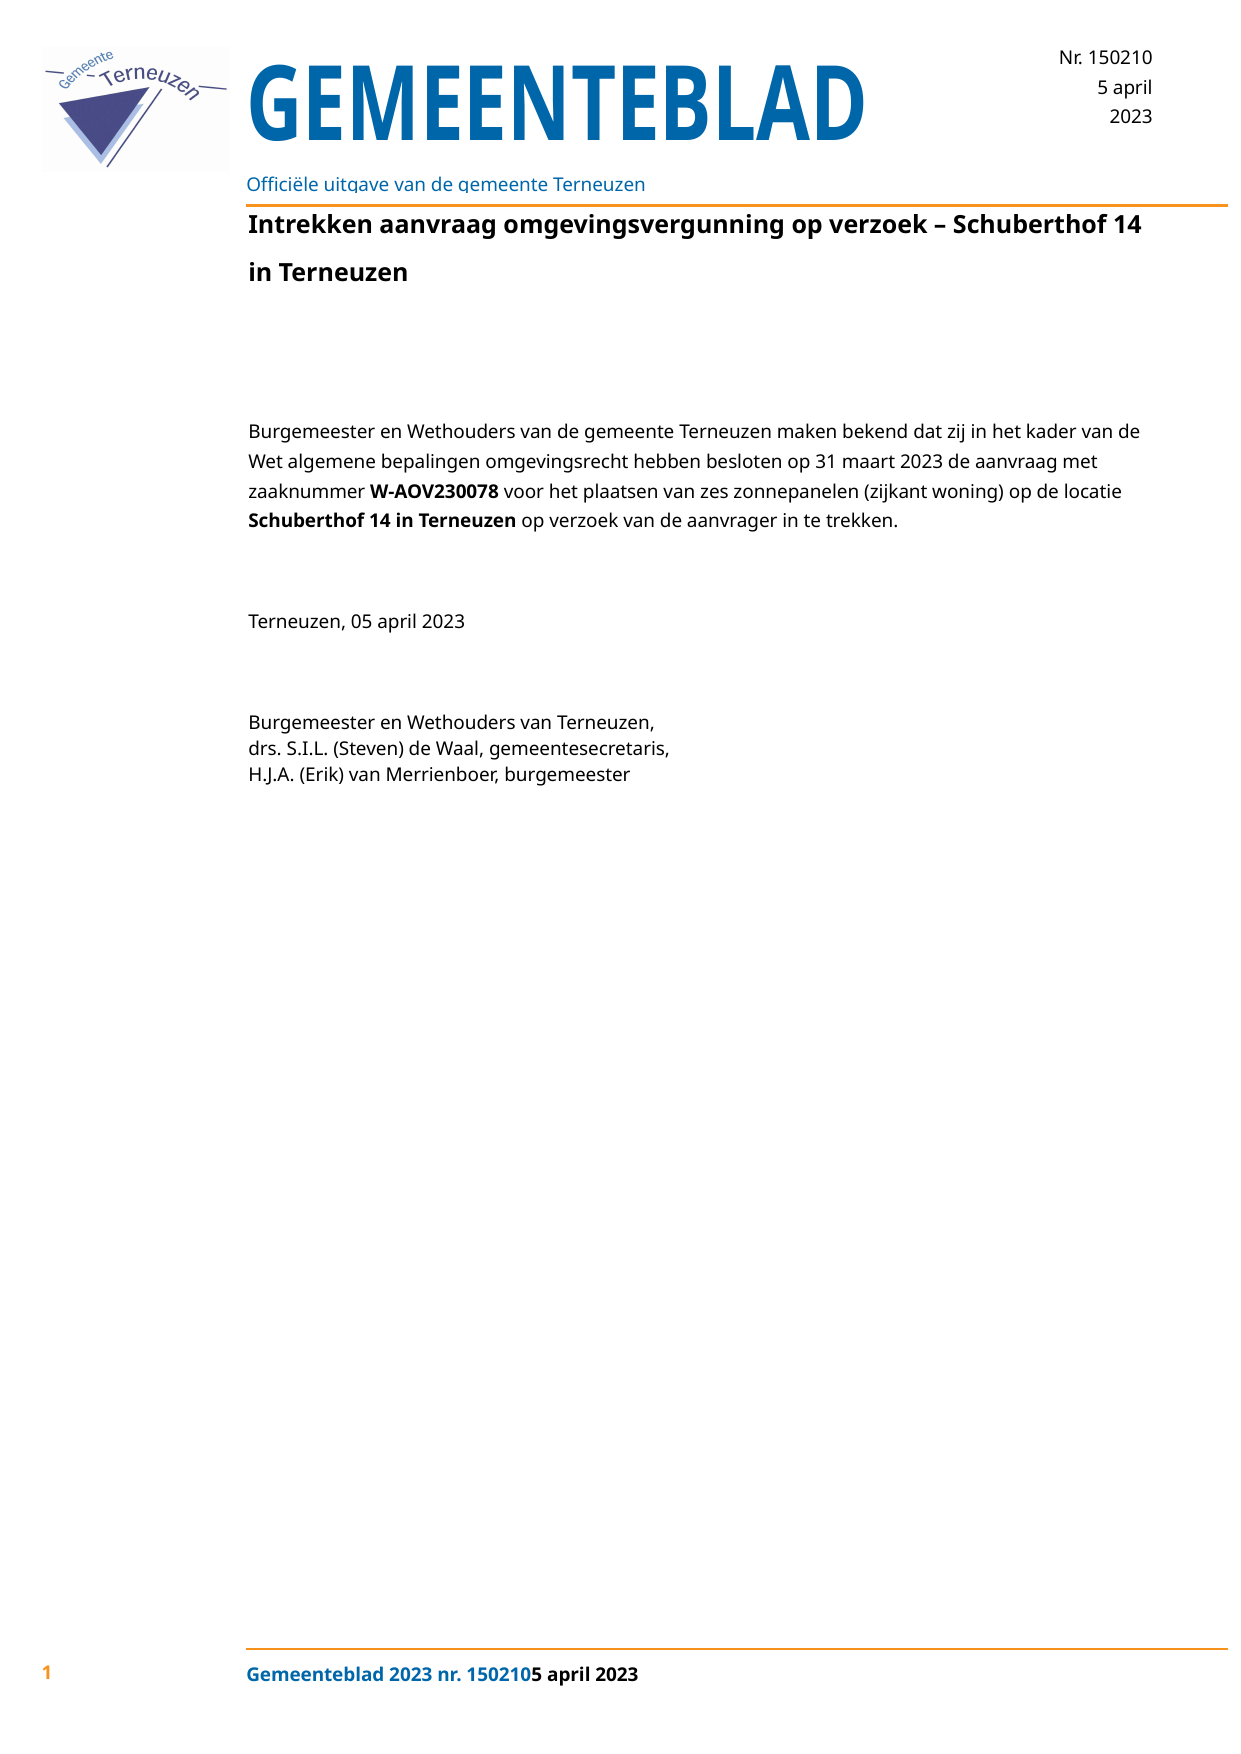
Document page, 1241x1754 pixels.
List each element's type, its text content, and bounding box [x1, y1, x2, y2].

table_cell [700, 735, 1152, 761]
text Terneuzen, 05 april 2023 [248, 608, 1152, 634]
text Burgemeester en Wethouders van de gemeente Terneuzen maken bekend dat zij in het kader van de Wet algemene bepalingen omgevingsrecht hebben besloten op 31 maart 2023 de aanvraag met zaaknummer W-AOV230078 voor het plaatsen van zes zonnepanelen (zijkant woning) op de locatie Schuberthof 14 in Terneuzen op verzoek van de aanvrager in te trekken. [248, 419, 1152, 533]
picture [41, 47, 231, 172]
text Intrekken aanvraag omgevingsvergunning op verzoek – Schuberthof 14 in Terneuzen [248, 207, 1152, 288]
table_cell [248, 786, 700, 812]
table_cell H.J.A. (Erik) van Merrienboer, burgemeester [248, 761, 1152, 786]
table_cell drs. S.I.L. (Steven) de Waal, gemeentesecretaris, [248, 735, 700, 761]
table_header Burgemeester en Wethouders van Terneuzen, [248, 709, 1152, 735]
table_cell [700, 786, 1152, 812]
